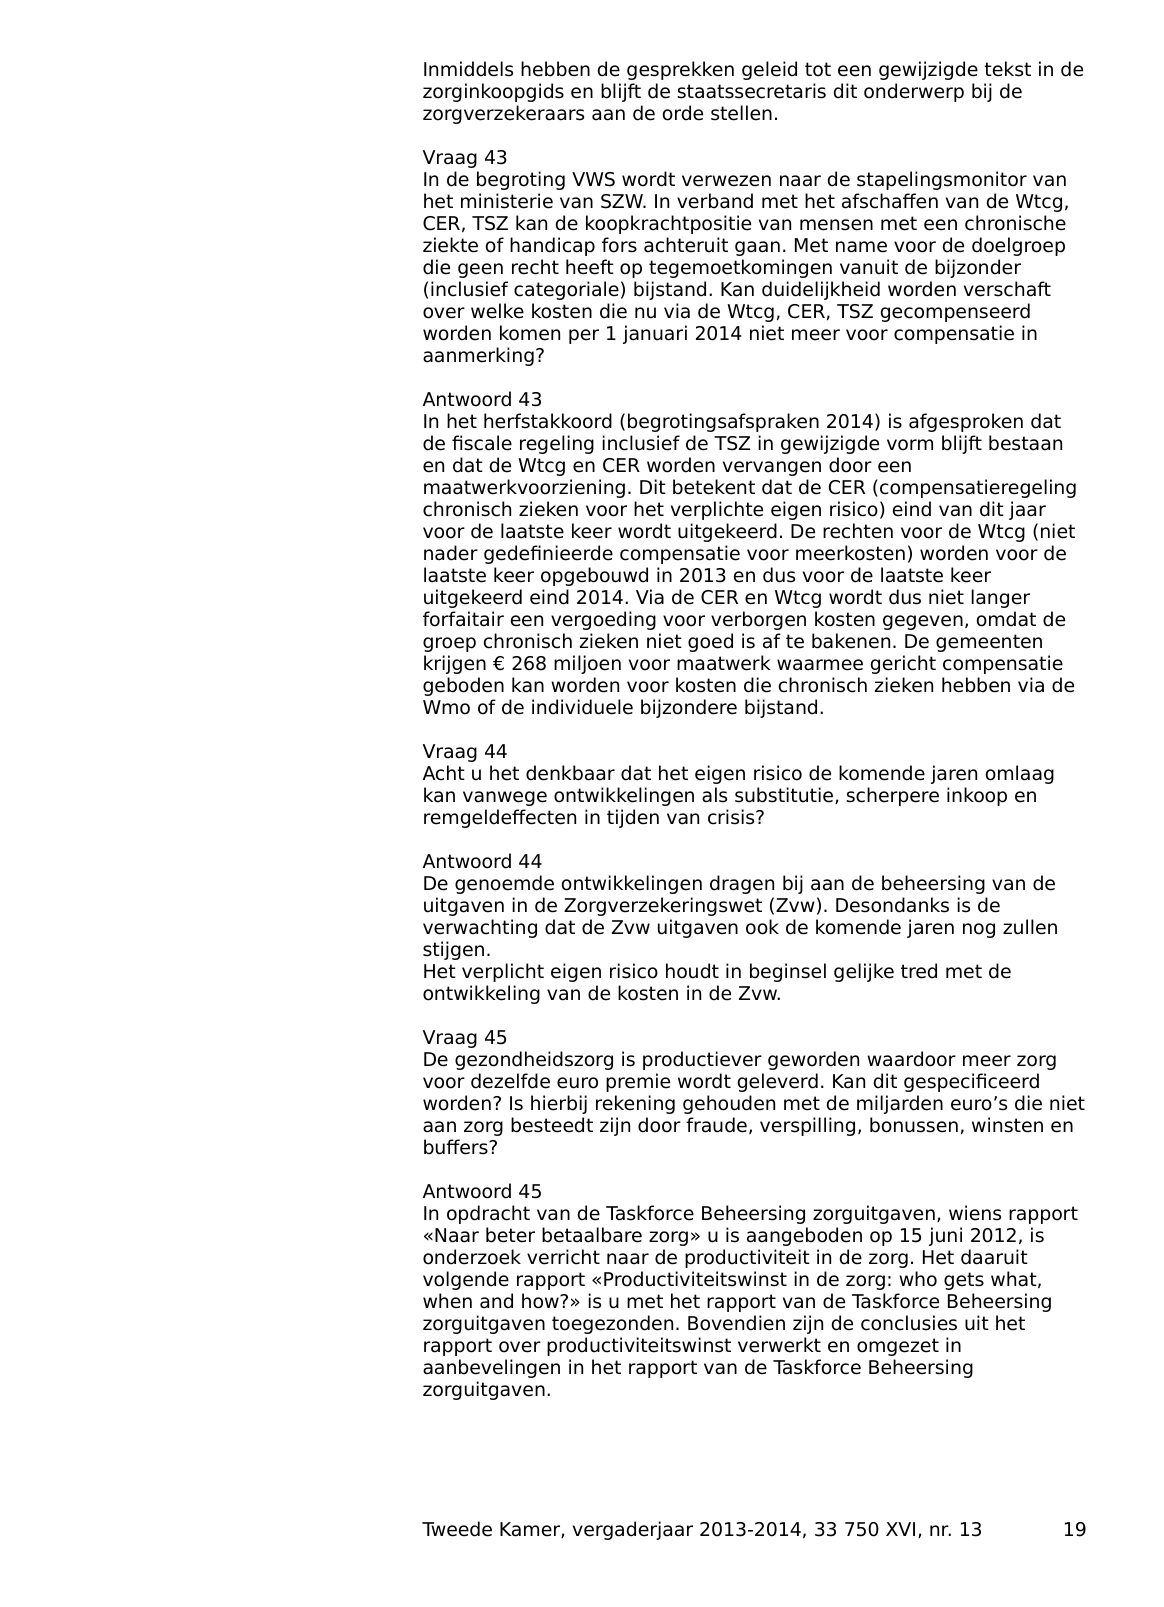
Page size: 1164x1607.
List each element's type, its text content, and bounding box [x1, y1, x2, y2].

text Acht u het denkbaar dat het eigen risico de komende jaren omlaag kan vanwege ontwikkelingen als substitutie, scherpere inkoop en remgeldeffecten in tijden van crisis? [422, 763, 1087, 829]
text In opdracht van de Taskforce Beheersing zorguitgaven, wiens rapport «Naar beter betaalbare zorg» u is aangeboden op 15 juni 2012, is onderzoek verricht naar de productiviteit in de zorg. Het daaruit volgende rapport «Productiviteitswinst in de zorg: who gets what, when and how?» is u met het rapport van de Taskforce Beheersing zorguitgaven toegezonden. Bovendien zijn de conclusies uit het rapport over productiviteitswinst verwerkt en omgezet in aanbevelingen in het rapport van de Taskforce Beheersing zorguitgaven. [422, 1203, 1087, 1401]
text Vraag 44 [422, 741, 1087, 763]
text Het verplicht eigen risico houdt in beginsel gelijke tred met de ontwikkeling van de kosten in de Zvw. [422, 961, 1087, 1005]
text De gezondheidszorg is productiever geworden waardoor meer zorg voor dezelfde euro premie wordt geleverd. Kan dit gespecificeerd worden? Is hierbij rekening gehouden met de miljarden euro’s die niet aan zorg besteedt zijn door fraude, verspilling, bonussen, winsten en buffers? [422, 1049, 1087, 1159]
text In het herfstakkoord (begrotingsafspraken 2014) is afgesproken dat de fiscale regeling inclusief de TSZ in gewijzigde vorm blijft bestaan en dat de Wtcg en CER worden vervangen door een maatwerkvoorziening. Dit betekent dat de CER (compensatieregeling chronisch zieken voor het verplichte eigen risico) eind van dit jaar voor de laatste keer wordt uitgekeerd. De rechten voor de Wtcg (niet nader gedefinieerde compensatie voor meerkosten) worden voor de laatste keer opgebouwd in 2013 en dus voor de laatste keer uitgekeerd eind 2014. Via de CER en Wtcg wordt dus niet langer forfaitair een vergoeding voor verborgen kosten gegeven, omdat de groep chronisch zieken niet goed is af te bakenen. De gemeenten krijgen € 268 miljoen voor maatwerk waarmee gericht compensatie geboden kan worden voor kosten die chronisch zieken hebben via de Wmo of de individuele bijzondere bijstand. [422, 411, 1087, 719]
text De genoemde ontwikkelingen dragen bij aan de beheersing van de uitgaven in de Zorgverzekeringswet (Zvw). Desondanks is de verwachting dat de Zvw uitgaven ook de komende jaren nog zullen stijgen. [422, 873, 1087, 961]
text In de begroting VWS wordt verwezen naar de stapelingsmonitor van het ministerie van SZW. In verband met het afschaffen van de Wtcg, CER, TSZ kan de koopkrachtpositie van mensen met een chronische ziekte of handicap fors achteruit gaan. Met name voor de doelgroep die geen recht heeft op tegemoetkomingen vanuit de bijzonder (inclusief categoriale) bijstand. Kan duidelijkheid worden verschaft over welke kosten die nu via de Wtcg, CER, TSZ gecompenseerd worden komen per 1 januari 2014 niet meer voor compensatie in aanmerking? [422, 169, 1087, 367]
text Antwoord 45 [422, 1181, 1087, 1203]
text Vraag 43 [422, 147, 1087, 169]
text Antwoord 44 [422, 851, 1087, 873]
text Antwoord 43 [422, 389, 1087, 411]
text Vraag 45 [422, 1027, 1087, 1049]
text Inmiddels hebben de gesprekken geleid tot een gewijzigde tekst in de zorginkoopgids en blijft de staatssecretaris dit onderwerp bij de zorgverzekeraars aan de orde stellen. [422, 59, 1087, 125]
